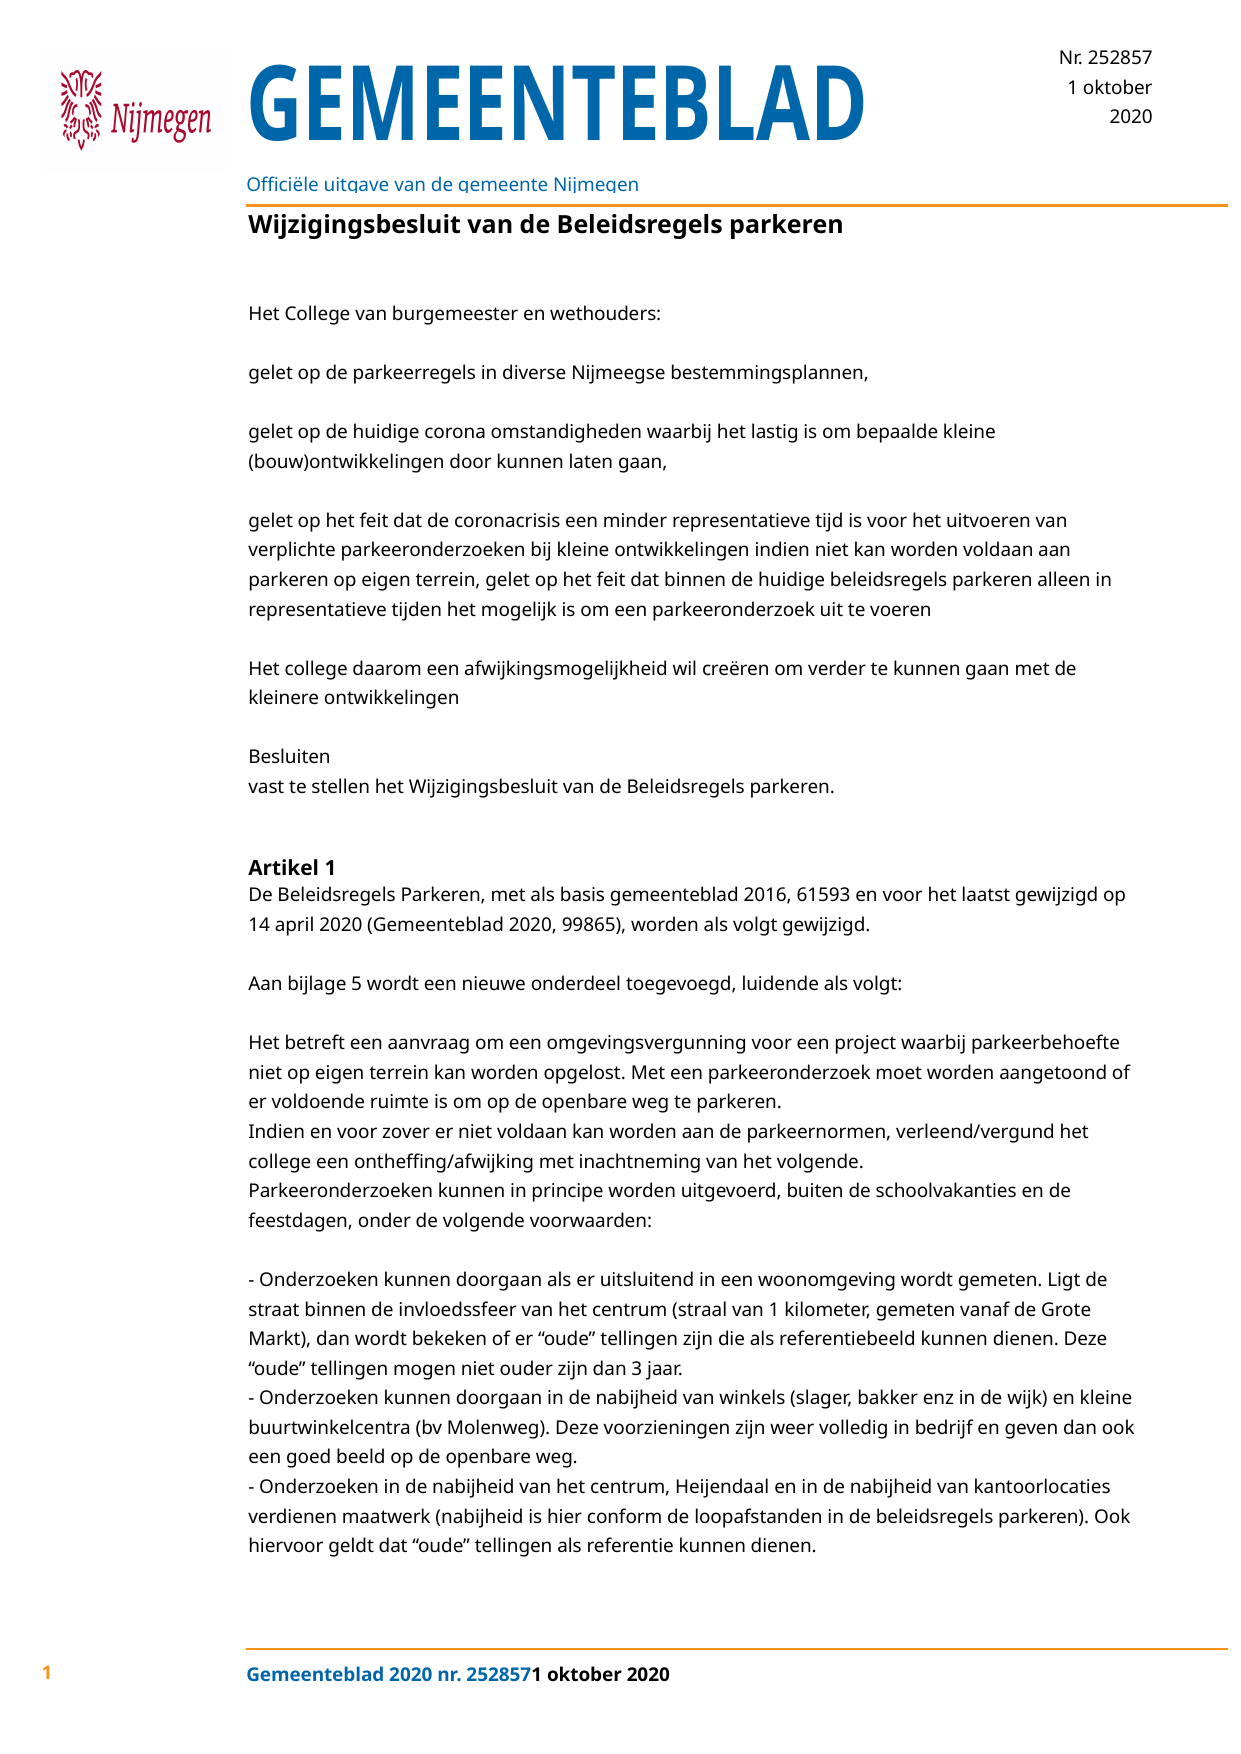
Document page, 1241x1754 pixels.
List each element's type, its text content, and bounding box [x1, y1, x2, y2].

text Artikel 1 [248, 853, 1152, 882]
text vast te stellen het Wijzigingsbesluit van de Beleidsregels parkeren. [248, 773, 1152, 799]
text - Onderzoeken kunnen doorgaan als er uitsluitend in een woonomgeving wordt gemeten. Ligt de straat binnen de invloedssfeer van het centrum (straal van 1 kilometer, gemeten vanaf de Grote Markt), dan wordt bekeken of er “oude” tellingen zijn die als referentiebeeld kunnen dienen. Deze “oude” tellingen mogen niet ouder zijn dan 3 jaar. [248, 1266, 1152, 1381]
text Wijzigingsbesluit van de Beleidsregels parkeren [248, 207, 1152, 241]
text De Beleidsregels Parkeren, met als basis gemeenteblad 2016, 61593 en voor het laatst gewijzigd op 14 april 2020 (Gemeenteblad 2020, 99865), worden als volgt gewijzigd. [248, 882, 1152, 937]
text Indien en voor zover er niet voldaan kan worden aan de parkeernormen, verleend/vergund het college een ontheffing/afwijking met inachtneming van het volgende. [248, 1118, 1152, 1174]
text gelet op het feit dat de coronacrisis een minder representatieve tijd is voor het uitvoeren van verplichte parkeeronderzoeken bij kleine ontwikkelingen indien niet kan worden voldaan aan parkeren op eigen terrein, gelet op het feit dat binnen de huidige beleidsregels parkeren alleen in representatieve tijden het mogelijk is om een parkeeronderzoek uit te voeren [248, 507, 1152, 621]
text gelet op de parkeerregels in diverse Nijmeegse bestemmingsplannen, [248, 359, 1152, 385]
text - Onderzoeken in de nabijheid van het centrum, Heijendaal en in de nabijheid van kantoorlocaties verdienen maatwerk (nabijheid is hier conform de loopafstanden in de beleidsregels parkeren). Ook hiervoor geldt dat “oude” tellingen als referentie kunnen dienen. [248, 1473, 1152, 1558]
picture [41, 47, 231, 172]
text Besluiten [248, 744, 1152, 769]
text Aan bijlage 5 wordt een nieuwe onderdeel toegevoegd, luidende als volgt: [248, 970, 1152, 996]
text Het College van burgemeester en wethouders: [248, 300, 1152, 326]
text Het college daarom een afwijkingsmogelijkheid wil creëren om verder te kunnen gaan met de kleinere ontwikkelingen [248, 655, 1152, 710]
text gelet op de huidige corona omstandigheden waarbij het lastig is om bepaalde kleine (bouw)ontwikkelingen door kunnen laten gaan, [248, 418, 1152, 473]
text Het betreft een aanvraag om een omgevingsvergunning voor een project waarbij parkeerbehoefte niet op eigen terrein kan worden opgelost. Met een parkeeronderzoek moet worden aangetoond of er voldoende ruimte is om op de openbare weg te parkeren. [248, 1029, 1152, 1114]
text - Onderzoeken kunnen doorgaan in de nabijheid van winkels (slager, bakker enz in de wijk) en kleine buurtwinkelcentra (bv Molenweg). Deze voorzieningen zijn weer volledig in bedrijf en geven dan ook een goed beeld op de openbare weg. [248, 1384, 1152, 1469]
text Parkeeronderzoeken kunnen in principe worden uitgevoerd, buiten de schoolvakanties en de feestdagen, onder de volgende voorwaarden: [248, 1177, 1152, 1233]
